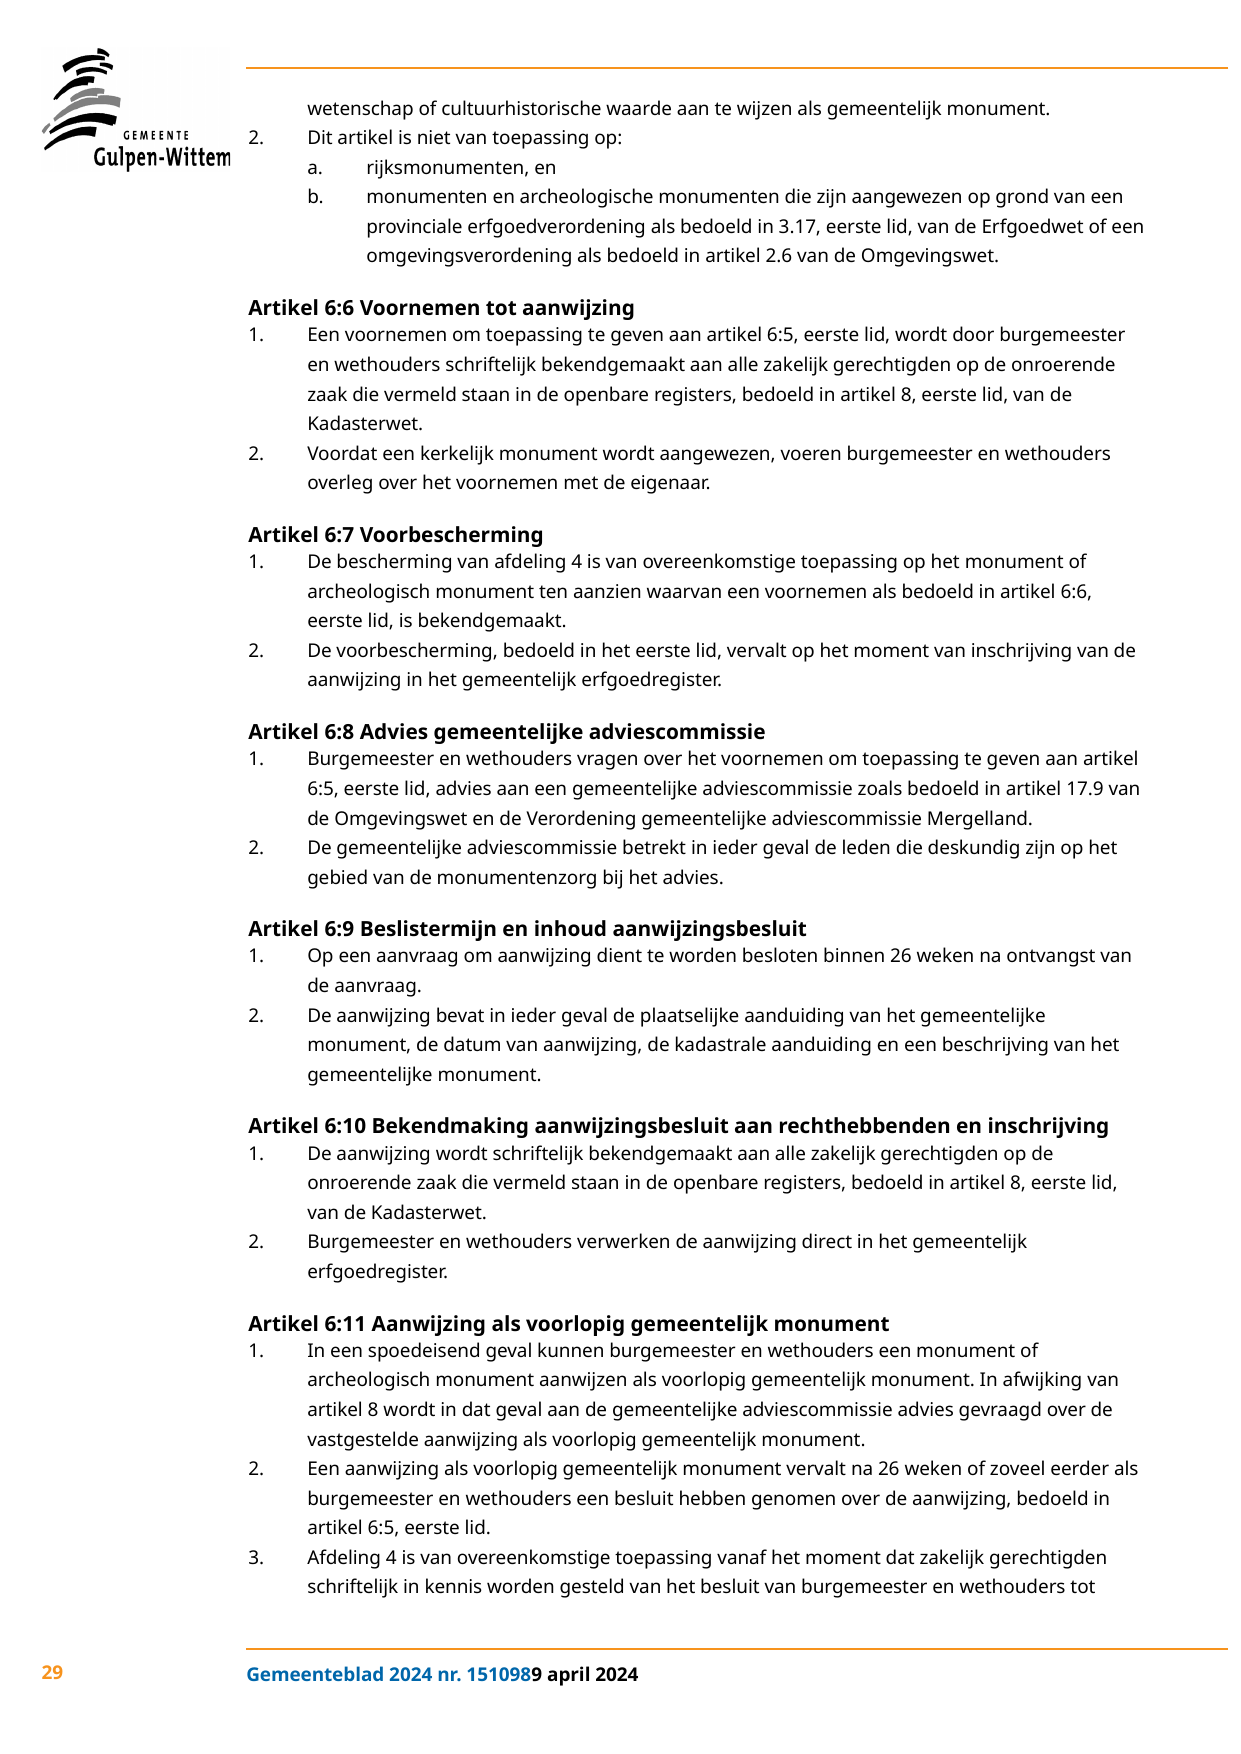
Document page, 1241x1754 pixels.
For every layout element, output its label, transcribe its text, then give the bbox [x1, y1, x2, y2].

text Artikel 6:6 Voornemen tot aanwijzing [248, 293, 1152, 322]
text Artikel 6:10 Bekendmaking aanwijzingsbesluit aan rechthebbenden en inschrijving [248, 1111, 1152, 1140]
list Op een aanvraag om aanwijzing dient te worden besloten binnen 26 weken na ontvangst van de aanvraag. [248, 943, 1152, 998]
list In een spoedeisend geval kunnen burgemeester en wethouders een monument of archeologisch monument aanwijzen als voorlopig gemeentelijk monument. In afwijking van artikel 8 wordt in dat geval aan de gemeentelijke adviescommissie advies gevraagd over de vastgestelde aanwijzing als voorlopig gemeentelijk monument. [248, 1337, 1152, 1452]
list Afdeling 4 is van overeenkomstige toepassing vanaf het moment dat zakelijk gerechtigden schriftelijk in kennis worden gesteld van het besluit van burgemeester en wethouders tot [248, 1544, 1152, 1599]
list De aanwijzing wordt schriftelijk bekendgemaakt aan alle zakelijk gerechtigden op de onroerende zaak die vermeld staan in de openbare registers, bedoeld in artikel 8, eerste lid, van de Kadasterwet. [248, 1140, 1152, 1225]
picture [41, 47, 231, 172]
list De bescherming van afdeling 4 is van overeenkomstige toepassing op het monument of archeologisch monument ten aanzien waarvan een voornemen als bedoeld in artikel 6:6, eerste lid, is bekendgemaakt. [248, 548, 1152, 633]
list De voorbescherming, bedoeld in het eerste lid, vervalt op het moment van inschrijving van de aanwijzing in het gemeentelijk erfgoedregister. [248, 637, 1152, 692]
text Artikel 6:7 Voorbescherming [248, 520, 1152, 548]
list Burgemeester en wethouders verwerken de aanwijzing direct in het gemeentelijk erfgoedregister. [248, 1229, 1152, 1284]
text Artikel 6:9 Beslistermijn en inhoud aanwijzingsbesluit [248, 914, 1152, 943]
list Dit artikel is niet van toepassing op: [248, 124, 1152, 150]
text Artikel 6:11 Aanwijzing als voorlopig gemeentelijk monument [248, 1309, 1152, 1337]
list rijksmonumenten, en [307, 154, 1152, 180]
list monumenten en archeologische monumenten die zijn aangewezen op grond van een provinciale erfgoedverordening als bedoeld in 3.17, eerste lid, van de Erfgoedwet of een omgevingsverordening als bedoeld in artikel 2.6 van de Omgevingswet. [307, 183, 1152, 268]
list wetenschap of cultuurhistorische waarde aan te wijzen als gemeentelijk monument. [248, 95, 1152, 121]
list De aanwijzing bevat in ieder geval de plaatselijke aanduiding van het gemeentelijke monument, de datum van aanwijzing, de kadastrale aanduiding en een beschrijving van het gemeentelijke monument. [248, 1002, 1152, 1087]
list Voordat een kerkelijk monument wordt aangewezen, voeren burgemeester en wethouders overleg over het voornemen met de eigenaar. [248, 440, 1152, 495]
text Artikel 6:8 Advies gemeentelijke adviescommissie [248, 717, 1152, 746]
list De gemeentelijke adviescommissie betrekt in ieder geval de leden die deskundig zijn op het gebied van de monumentenzorg bij het advies. [248, 834, 1152, 889]
list Burgemeester en wethouders vragen over het voornemen om toepassing te geven aan artikel 6:5, eerste lid, advies aan een gemeentelijke adviescommissie zoals bedoeld in artikel 17.9 van de Omgevingswet en de Verordening gemeentelijke adviescommissie Mergelland. [248, 746, 1152, 830]
list Een voornemen om toepassing te geven aan artikel 6:5, eerste lid, wordt door burgemeester en wethouders schriftelijk bekendgemaakt aan alle zakelijk gerechtigden op de onroerende zaak die vermeld staan in de openbare registers, bedoeld in artikel 8, eerste lid, van de Kadasterwet. [248, 322, 1152, 436]
list Een aanwijzing als voorlopig gemeentelijk monument vervalt na 26 weken of zoveel eerder als burgemeester en wethouders een besluit hebben genomen over de aanwijzing, bedoeld in artikel 6:5, eerste lid. [248, 1455, 1152, 1540]
